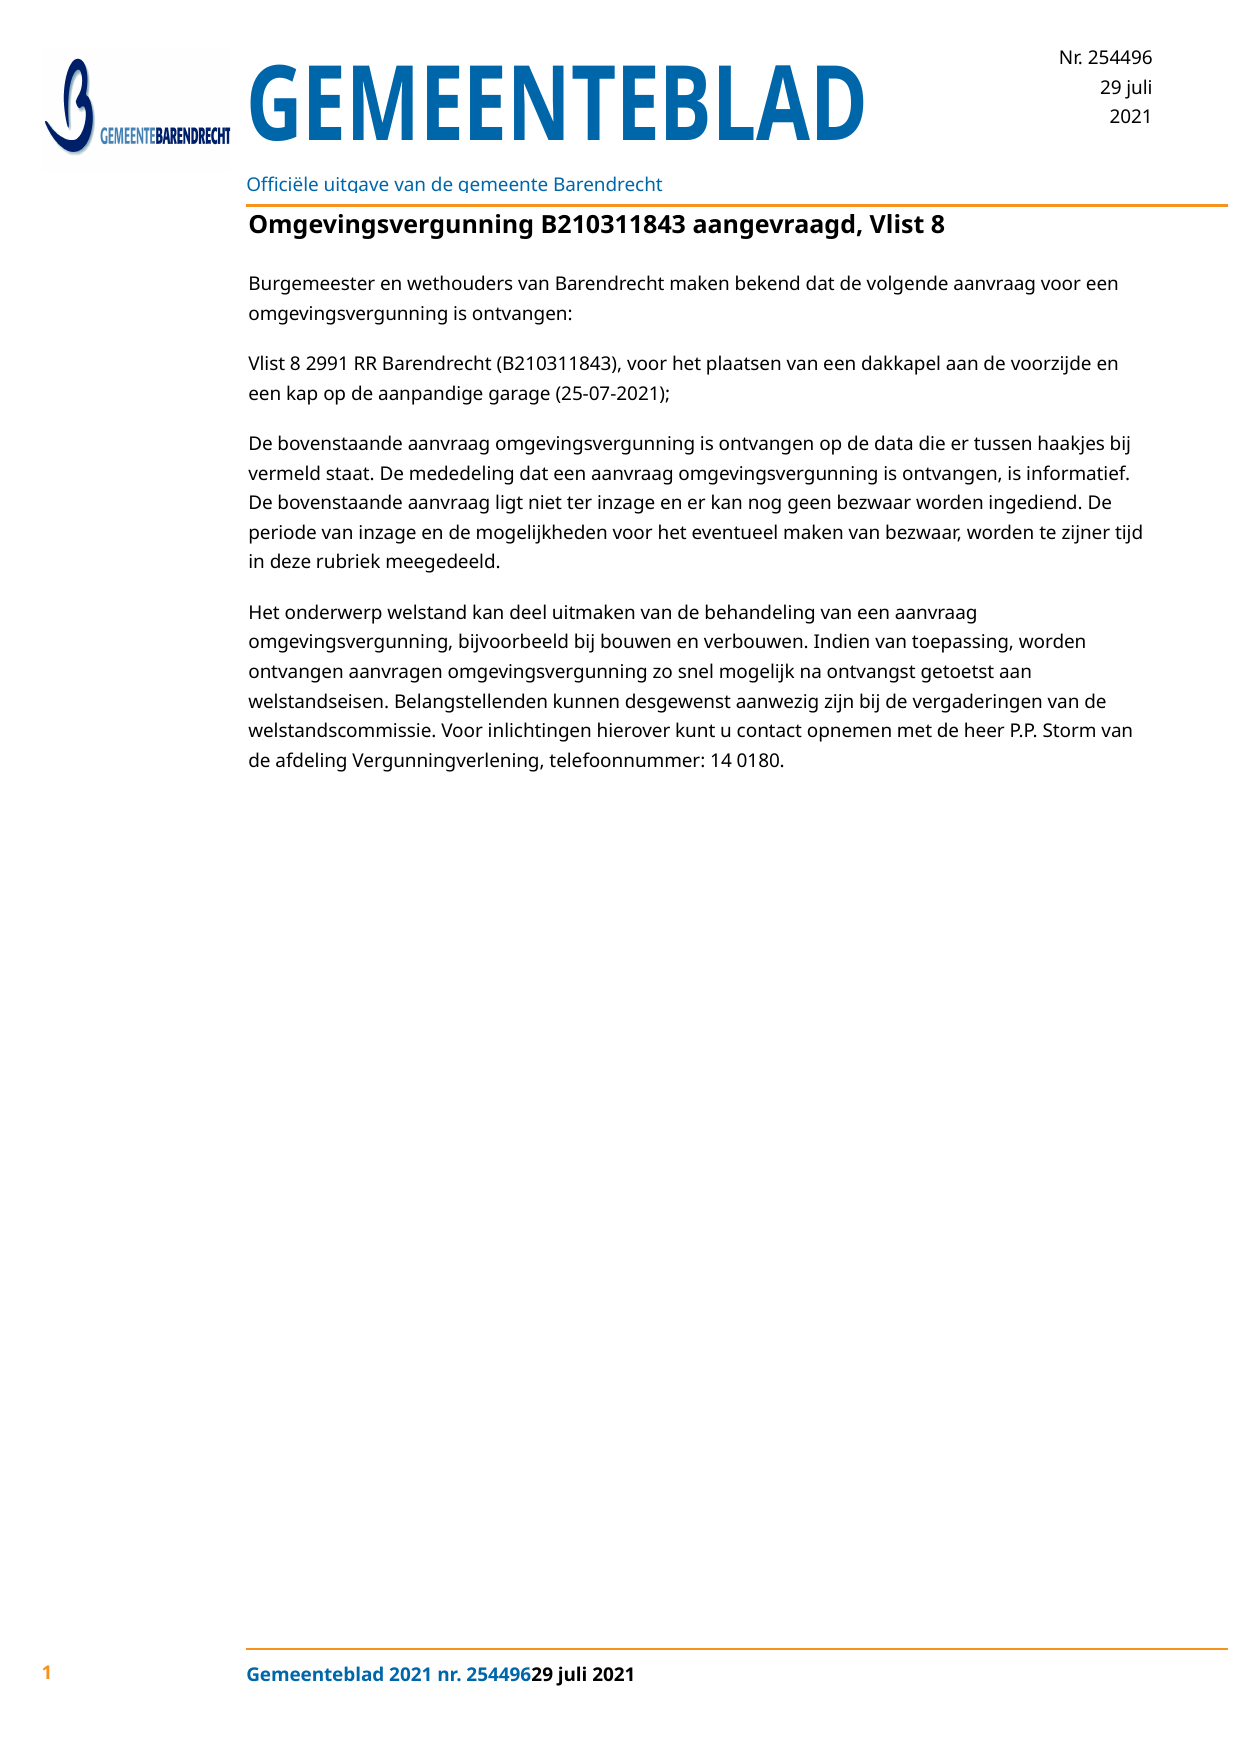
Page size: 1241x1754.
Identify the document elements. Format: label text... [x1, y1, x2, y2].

text Het onderwerp welstand kan deel uitmaken van de behandeling van een aanvraag omgevingsvergunning, bijvoorbeeld bij bouwen en verbouwen. Indien van toepassing, worden ontvangen aanvragen omgevingsvergunning zo snel mogelijk na ontvangst getoetst aan welstandseisen. Belangstellenden kunnen desgewenst aanwezig zijn bij de vergaderingen van de welstandscommissie. Voor inlichtingen hierover kunt u contact opnemen met de heer P.P. Storm van de afdeling Vergunningverlening, telefoonnummer: 14 0180. [248, 599, 1152, 773]
text De bovenstaande aanvraag omgevingsvergunning is ontvangen op de data die er tussen haakjes bij vermeld staat. De mededeling dat een aanvraag omgevingsvergunning is ontvangen, is informatief. De bovenstaande aanvraag ligt niet ter inzage en er kan nog geen bezwaar worden ingediend. De periode van inzage en de mogelijkheden voor het eventueel maken van bezwaar, worden te zijner tijd in deze rubriek meegedeeld. [248, 430, 1152, 574]
text Burgemeester en wethouders van Barendrecht maken bekend dat de volgende aanvraag voor een omgevingsvergunning is ontvangen: [248, 270, 1152, 326]
text Omgevingsvergunning B210311843 aangevraagd, Vlist 8 [248, 207, 1152, 241]
picture [41, 47, 231, 172]
text Vlist 8 2991 RR Barendrecht (B210311843), voor het plaatsen van een dakkapel aan de voorzijde en een kap op de aanpandige garage (25-07-2021); [248, 350, 1152, 406]
